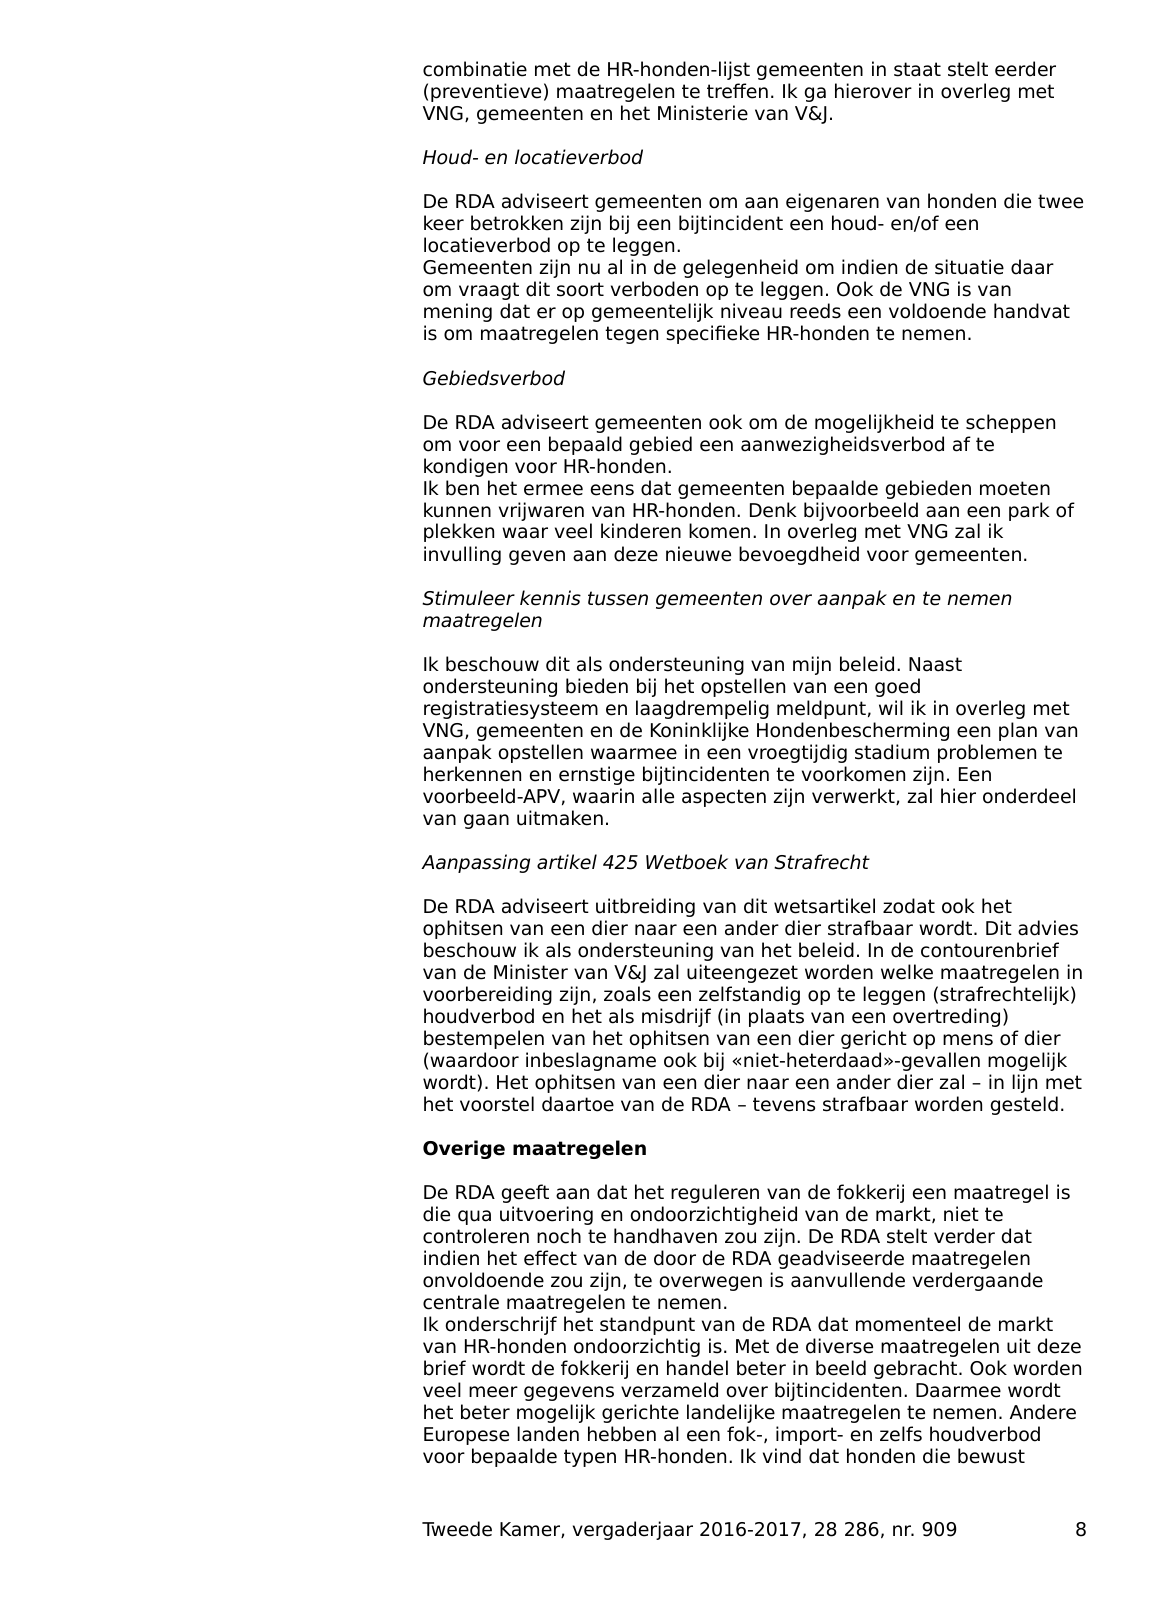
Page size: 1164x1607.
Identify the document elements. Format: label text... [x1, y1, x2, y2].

text combinatie met de HR-honden-lijst gemeenten in staat stelt eerder (preventieve) maatregelen te treffen. Ik ga hierover in overleg met VNG, gemeenten en het Ministerie van V&J. [422, 59, 1087, 125]
text Ik onderschrijf het standpunt van de RDA dat momenteel de markt van HR-honden ondoorzichtig is. Met de diverse maatregelen uit deze brief wordt de fokkerij en handel beter in beeld gebracht. Ook worden veel meer gegevens verzameld over bijtincidenten. Daarmee wordt het beter mogelijk gerichte landelijke maatregelen te nemen. Andere Europese landen hebben al een fok-, import- en zelfs houdverbod voor bepaalde typen HR-honden. Ik vind dat honden die bewust [422, 1314, 1087, 1468]
text De RDA adviseert gemeenten ook om de mogelijkheid te scheppen om voor een bepaald gebied een aanwezigheidsverbod af te kondigen voor HR-honden. [422, 412, 1087, 477]
subtitle Houd- en locatieverbod [422, 147, 1087, 169]
subtitle Gebiedsverbod [422, 367, 1087, 389]
subtitle Aanpassing artikel 425 Wetboek van Strafrecht [422, 852, 1087, 874]
text Ik beschouw dit als ondersteuning van mijn beleid. Naast ondersteuning bieden bij het opstellen van een goed registratiesysteem en laagdrempelig meldpunt, wil ik in overleg met VNG, gemeenten en de Koninklijke Hondenbescherming een plan van aanpak opstellen waarmee in een vroegtijdig stadium problemen te herkennen en ernstige bijtincidenten te voorkomen zijn. Een voorbeeld-APV, waarin alle aspecten zijn verwerkt, zal hier onderdeel van gaan uitmaken. [422, 654, 1087, 829]
text Ik ben het ermee eens dat gemeenten bepaalde gebieden moeten kunnen vrijwaren van HR-honden. Denk bijvoorbeeld aan een park of plekken waar veel kinderen komen. In overleg met VNG zal ik invulling geven aan deze nieuwe bevoegdheid voor gemeenten. [422, 477, 1087, 565]
text De RDA geeft aan dat het reguleren van de fokkerij een maatregel is die qua uitvoering en ondoorzichtigheid van de markt, niet te controleren noch te handhaven zou zijn. De RDA stelt verder dat indien het effect van de door de RDA geadviseerde maatregelen onvoldoende zou zijn, te overwegen is aanvullende verdergaande centrale maatregelen te nemen. [422, 1182, 1087, 1314]
text De RDA adviseert gemeenten om aan eigenaren van honden die twee keer betrokken zijn bij een bijtincident een houd- en/of een locatieverbod op te leggen. [422, 191, 1087, 257]
text Gemeenten zijn nu al in de gelegenheid om indien de situatie daar om vraagt dit soort verboden op te leggen. Ook de VNG is van mening dat er op gemeentelijk niveau reeds een voldoende handvat is om maatregelen tegen specifieke HR-honden te nemen. [422, 257, 1087, 345]
text De RDA adviseert uitbreiding van dit wetsartikel zodat ook het ophitsen van een dier naar een ander dier strafbaar wordt. Dit advies beschouw ik als ondersteuning van het beleid. In de contourenbrief van de Minister van V&J zal uiteengezet worden welke maatregelen in voorbereiding zijn, zoals een zelfstandig op te leggen (strafrechtelijk) houdverbod en het als misdrijf (in plaats van een overtreding) bestempelen van het ophitsen van een dier gericht op mens of dier (waardoor inbeslagname ook bij «niet-heterdaad»-gevallen mogelijk wordt). Het ophitsen van een dier naar een ander dier zal – in lijn met het voorstel daartoe van de RDA – tevens strafbaar worden gesteld. [422, 896, 1087, 1116]
subtitle Stimuleer kennis tussen gemeenten over aanpak en te nemen maatregelen [422, 588, 1087, 632]
subtitle Overige maatregelen [422, 1138, 1087, 1160]
